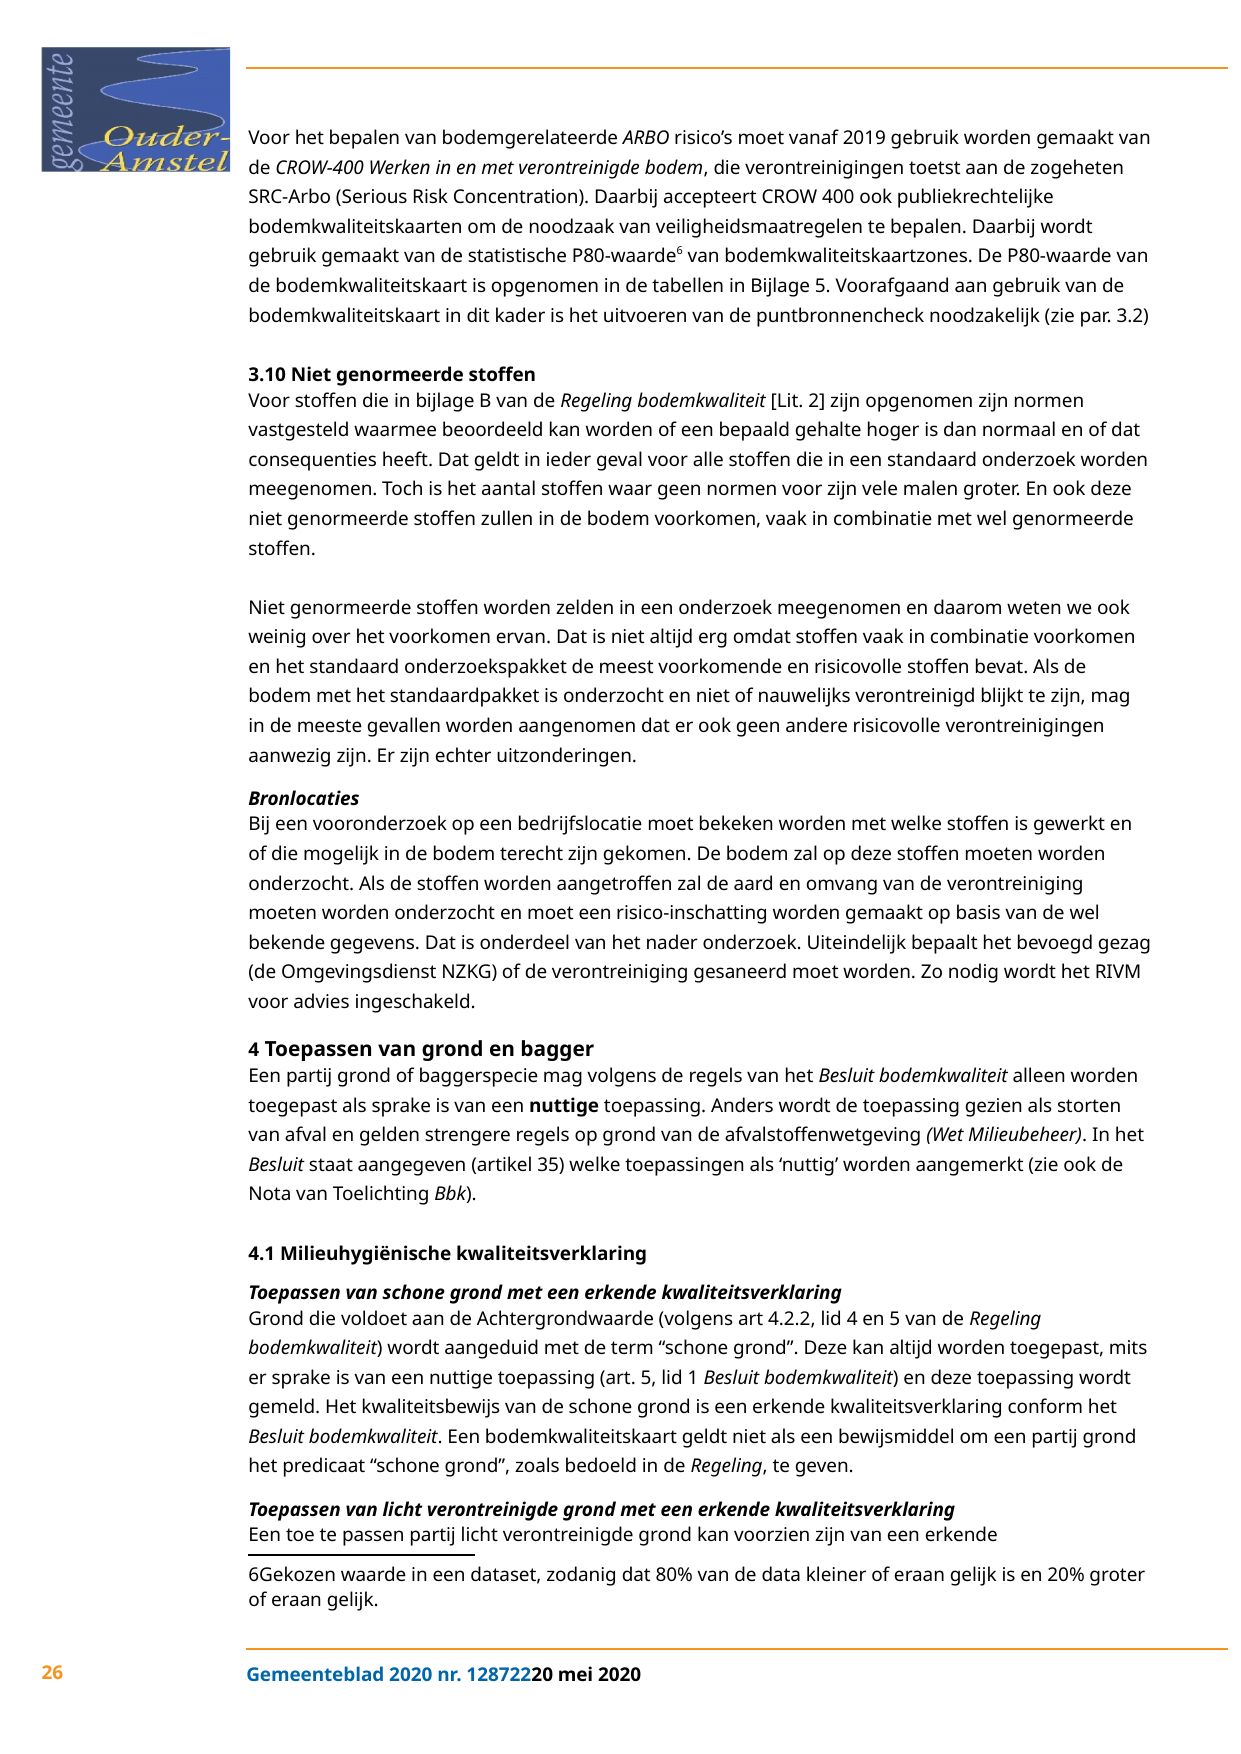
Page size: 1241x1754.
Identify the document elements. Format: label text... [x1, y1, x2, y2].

text Een toe te passen partij licht verontreinigde grond kan voorzien zijn van een erkende [248, 1521, 1152, 1547]
text Bronlocaties [248, 785, 1152, 811]
text Voor stoffen die in bijlage B van de Regeling bodemkwaliteit [Lit. 2] zijn opgenomen zijn normen vastgesteld waarmee beoordeeld kan worden of een bepaald gehalte hoger is dan normaal en of dat consequenties heeft. Dat geldt in ieder geval voor alle stoffen die in een standaard onderzoek worden meegenomen. Toch is het aantal stoffen waar geen normen voor zijn vele malen groter. En ook deze niet genormeerde stoffen zullen in de bodem voorkomen, vaak in combinatie met wel genormeerde stoffen. [248, 387, 1152, 560]
text Een partij grond of baggerspecie mag volgens de regels van het Besluit bodemkwaliteit alleen worden toegepast als sprake is van een nuttige toepassing. Anders wordt de toepassing gezien als storten van afval en gelden strengere regels op grond van de afvalstoffenwetgeving (Wet Milieubeheer). In het Besluit staat aangegeven (artikel 35) welke toepassingen als ‘nuttig’ worden aangemerkt (zie ook de Nota van Toelichting Bbk). [248, 1062, 1152, 1206]
text 4.1 Milieuhygiënische kwaliteitsverklaring [248, 1240, 1152, 1265]
picture [41, 47, 231, 172]
text Voor het bepalen van bodemgerelateerde ARBO risico’s moet vanaf 2019 gebruik worden gemaakt van de CROW-400 Werken in en met verontreinigde bodem, die verontreinigingen toetst aan de zogeheten SRC-Arbo (Serious Risk Concentration). Daarbij accepteert CROW 400 ook publiekrechtelijke bodemkwaliteitskaarten om de noodzaak van veiligheidsmaatregelen te bepalen. Daarbij wordt gebruik gemaakt van de statistische P80-waarde van bodemkwaliteitskaartzones. De P80-waarde van de bodemkwaliteitskaart is opgenomen in de tabellen in Bijlage 5. Voorafgaand aan gebruik van de bodemkwaliteitskaart in dit kader is het uitvoeren van de puntbronnencheck noodzakelijk (zie par. 3.2) [248, 124, 1152, 328]
text 3.10 Niet genormeerde stoffen [248, 361, 1152, 387]
text 4 Toepassen van grond en bagger [248, 1034, 1152, 1062]
text Gekozen waarde in een dataset, zodanig dat 80% van de data kleiner of eraan gelijk is en 20% groter of eraan gelijk. [248, 1561, 1152, 1612]
text Toepassen van licht verontreinigde grond met een erkende kwaliteitsverklaring [248, 1496, 1152, 1521]
text Niet genormeerde stoffen worden zelden in een onderzoek meegenomen en daarom weten we ook weinig over het voorkomen ervan. Dat is niet altijd erg omdat stoffen vaak in combinatie voorkomen en het standaard onderzoekspakket de meest voorkomende en risicovolle stoffen bevat. Als de bodem met het standaardpakket is onderzocht en niet of nauwelijks verontreinigd blijkt te zijn, mag in de meeste gevallen worden aangenomen dat er ook geen andere risicovolle verontreinigingen aanwezig zijn. Er zijn echter uitzonderingen. [248, 594, 1152, 767]
text Grond die voldoet aan de Achtergrondwaarde (volgens art 4.2.2, lid 4 en 5 van de Regeling bodemkwaliteit) wordt aangeduid met de term “schone grond”. Deze kan altijd worden toegepast, mits er sprake is van een nuttige toepassing (art. 5, lid 1 Besluit bodemkwaliteit) en deze toepassing wordt gemeld. Het kwaliteitsbewijs van de schone grond is een erkende kwaliteitsverklaring conform het Besluit bodemkwaliteit. Een bodemkwaliteitskaart geldt niet als een bewijsmiddel om een partij grond het predicaat “schone grond”, zoals bedoeld in de Regeling, te geven. [248, 1305, 1152, 1478]
text Toepassen van schone grond met een erkende kwaliteitsverklaring [248, 1279, 1152, 1305]
text Bij een vooronderzoek op een bedrijfslocatie moet bekeken worden met welke stoffen is gewerkt en of die mogelijk in de bodem terecht zijn gekomen. De bodem zal op deze stoffen moeten worden onderzocht. Als de stoffen worden aangetroffen zal de aard en omvang van de verontreiniging moeten worden onderzocht en moet een risico-inschatting worden gemaakt op basis van de wel bekende gegevens. Dat is onderdeel van het nader onderzoek. Uiteindelijk bepaalt het bevoegd gezag (de Omgevingsdienst NZKG) of de verontreiniging gesaneerd moet worden. Zo nodig wordt het RIVM voor advies ingeschakeld. [248, 811, 1152, 1014]
